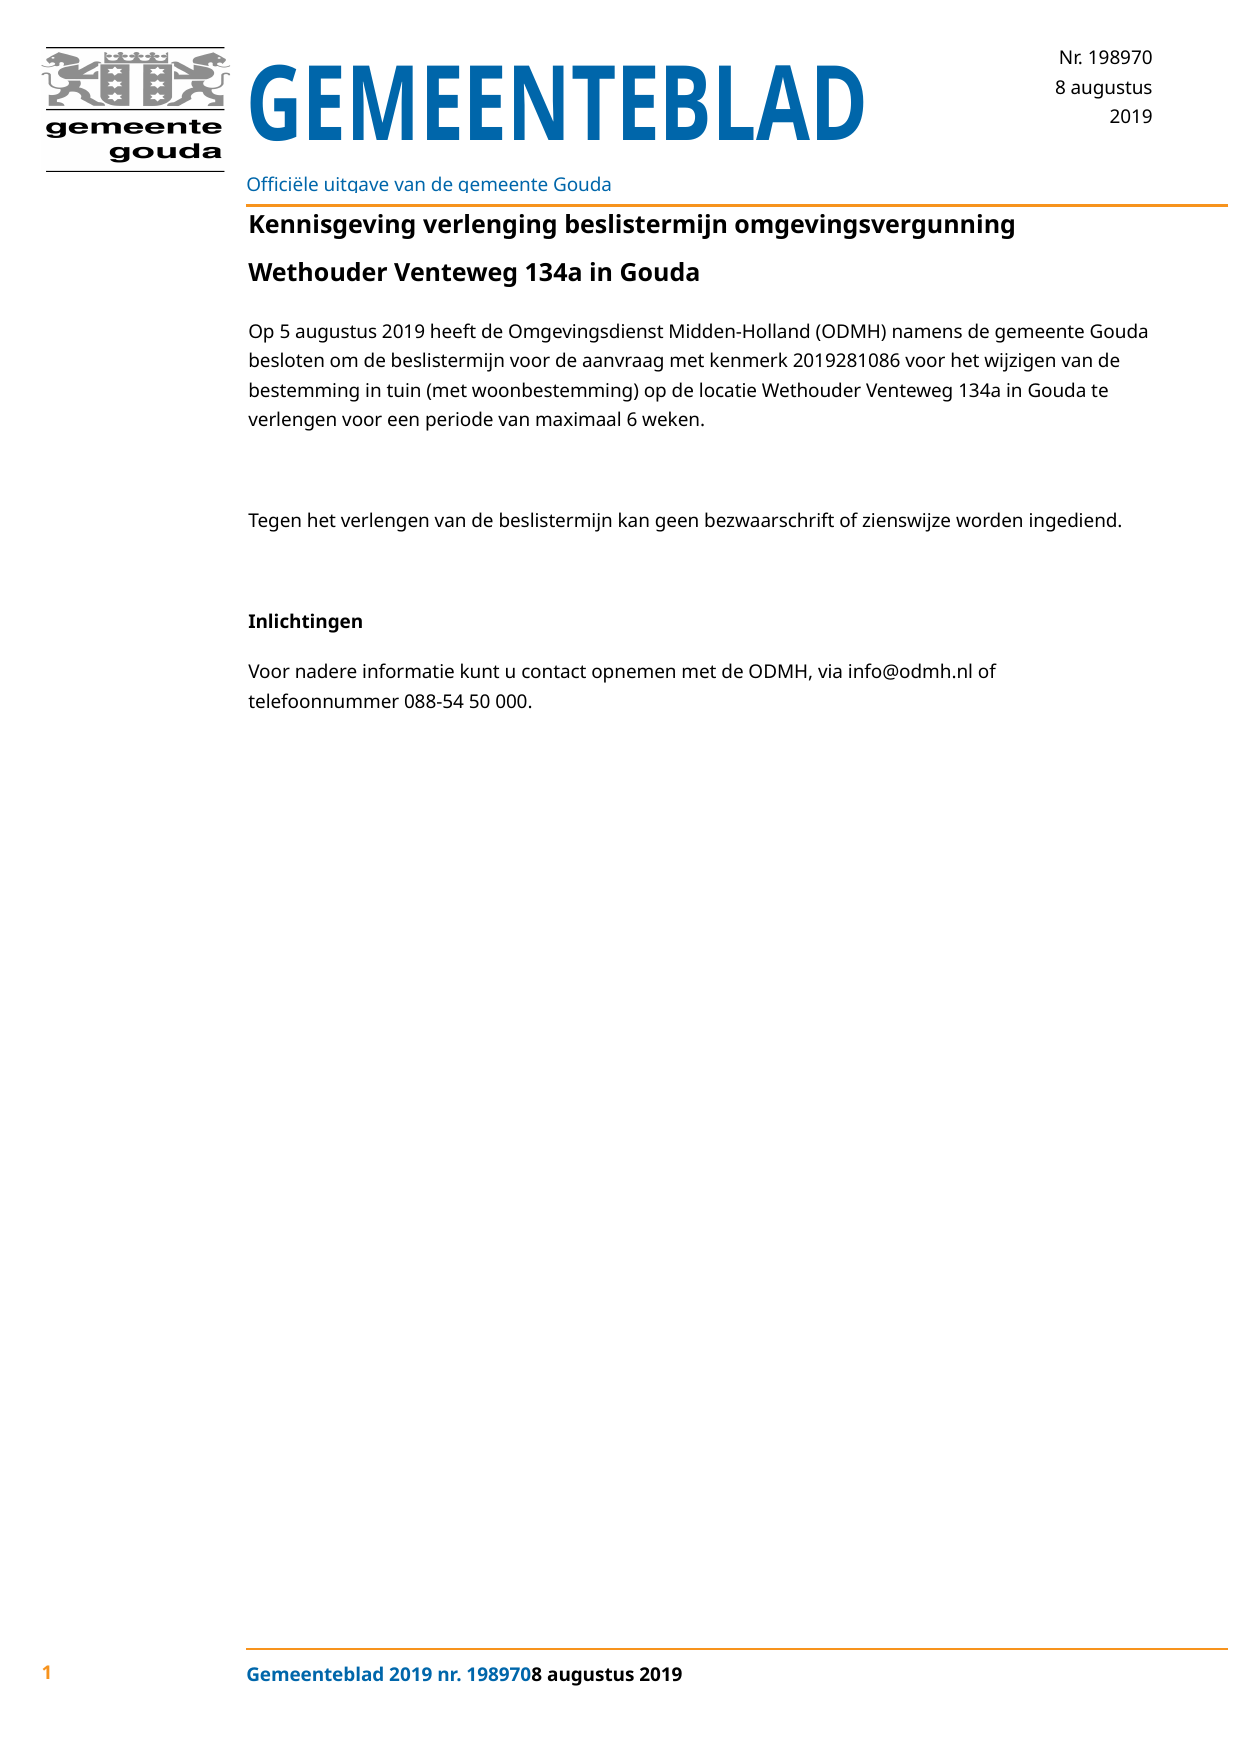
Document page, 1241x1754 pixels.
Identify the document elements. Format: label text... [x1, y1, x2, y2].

text Kennisgeving verlenging beslistermijn omgevingsvergunning Wethouder Venteweg 134a in Gouda [248, 207, 1152, 288]
text Tegen het verlengen van de beslistermijn kan geen bezwaarschrift of zienswijze worden ingediend. [248, 507, 1152, 533]
picture [41, 47, 231, 172]
text Op 5 augustus 2019 heeft de Omgevingsdienst Midden-Holland (ODMH) namens de gemeente Gouda besloten om de beslistermijn voor de aanvraag met kenmerk 2019281086 voor het wijzigen van de bestemming in tuin (met woonbestemming) op de locatie Wethouder Venteweg 134a in Gouda te verlengen voor een periode van maximaal 6 weken. [248, 318, 1152, 432]
text Inlichtingen [248, 608, 1152, 634]
text Voor nadere informatie kunt u contact opnemen met de ODMH, via info@odmh.nl of telefoonnummer 088-54 50 000. [248, 659, 1152, 714]
